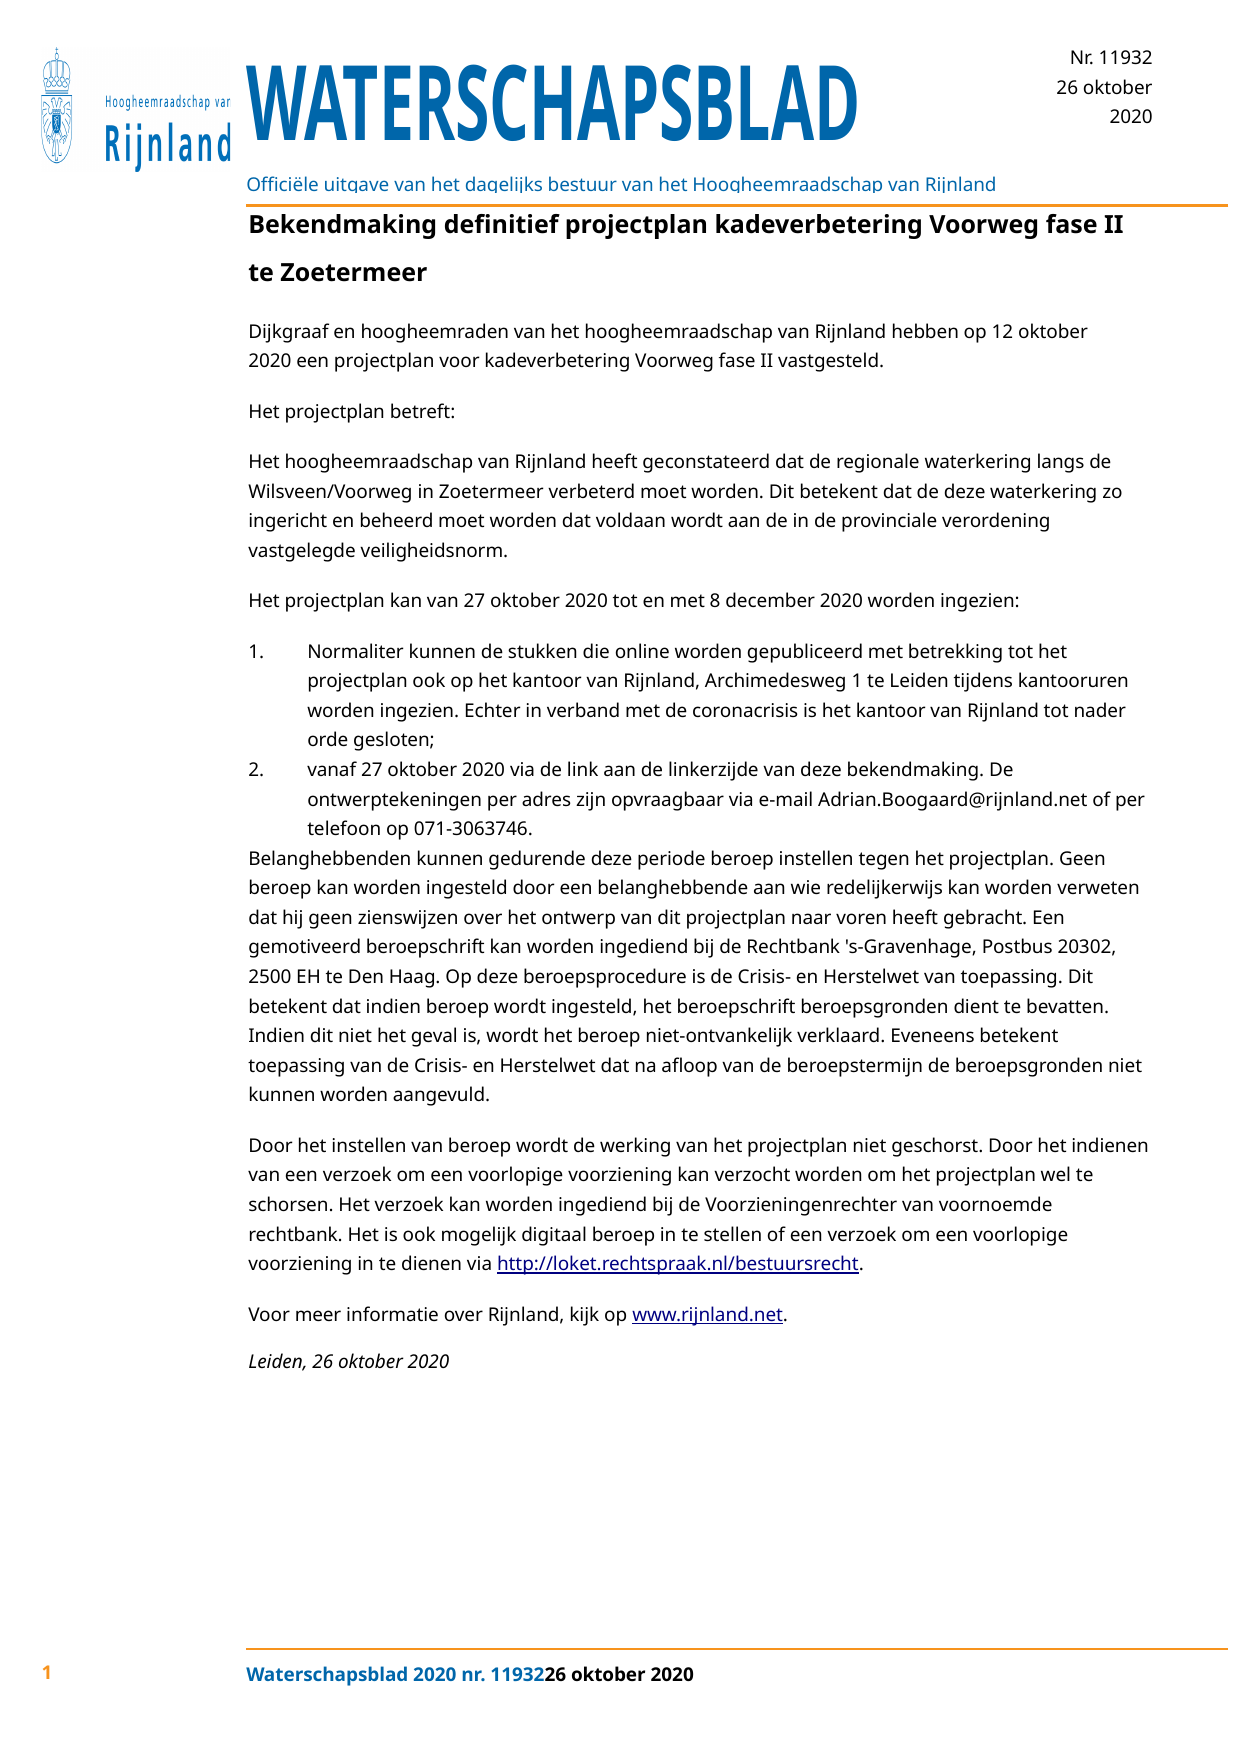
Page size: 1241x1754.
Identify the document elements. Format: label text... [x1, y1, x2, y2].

text Het projectplan kan van 27 oktober 2020 tot en met 8 december 2020 worden ingezien: [248, 587, 1152, 613]
text Leiden, 26 oktober 2020 [248, 1349, 1152, 1374]
text Het projectplan betreft: [248, 398, 1152, 424]
text Bekendmaking definitief projectplan kadeverbetering Voorweg fase II te Zoetermeer [248, 207, 1152, 288]
text Door het instellen van beroep wordt de werking van het projectplan niet geschorst. Door het indienen van een verzoek om een voorlopige voorziening kan verzocht worden om het projectplan wel te schorsen. Het verzoek kan worden ingediend bij de Voorzieningenrechter van voornoemde rechtbank. Het is ook mogelijk digitaal beroep in te stellen of een verzoek om een voorlopige voorziening in te dienen via http://loket.rechtspraak.nl/bestuursrecht. [248, 1132, 1152, 1276]
text Dijkgraaf en hoogheemraden van het hoogheemraadschap van Rijnland hebben op 12 oktober 2020 een projectplan voor kadeverbetering Voorweg fase II vastgesteld. [248, 318, 1152, 373]
text Het hoogheemraadschap van Rijnland heeft geconstateerd dat de regionale waterkering langs de Wilsveen/Voorweg in Zoetermeer verbeterd moet worden. Dit betekent dat de deze waterkering zo ingericht en beheerd moet worden dat voldaan wordt aan de in de provinciale verordening vastgelegde veiligheidsnorm. [248, 448, 1152, 563]
text Belanghebbenden kunnen gedurende deze periode beroep instellen tegen het projectplan. Geen beroep kan worden ingesteld door een belanghebbende aan wie redelijkerwijs kan worden verweten dat hij geen zienswijzen over het ontwerp van dit projectplan naar voren heeft gebracht. Een gemotiveerd beroepschrift kan worden ingediend bij de Rechtbank 's-Gravenhage, Postbus 20302, 2500 EH te Den Haag. Op deze beroepsprocedure is de Crisis- en Herstelwet van toepassing. Dit betekent dat indien beroep wordt ingesteld, het beroepschrift beroepsgronden dient te bevatten. Indien dit niet het geval is, wordt het beroep niet-ontvankelijk verklaard. Eveneens betekent toepassing van de Crisis- en Herstelwet dat na afloop van de beroepstermijn de beroepsgronden niet kunnen worden aangevuld. [248, 845, 1152, 1107]
list Normaliter kunnen de stukken die online worden gepubliceerd met betrekking tot het projectplan ook op het kantoor van Rijnland, Archimedesweg 1 te Leiden tijdens kantooruren worden ingezien. Echter in verband met de coronacrisis is het kantoor van Rijnland tot nader orde gesloten; [248, 638, 1152, 752]
text Voor meer informatie over Rijnland, kijk op www.rijnland.net. [248, 1301, 1152, 1327]
picture [41, 47, 231, 172]
list vanaf 27 oktober 2020 via de link aan de linkerzijde van deze bekendmaking. De ontwerptekeningen per adres zijn opvraagbaar via e-mail Adrian.Boogaard@rijnland.net of per telefoon op 071-3063746. [248, 756, 1152, 841]
